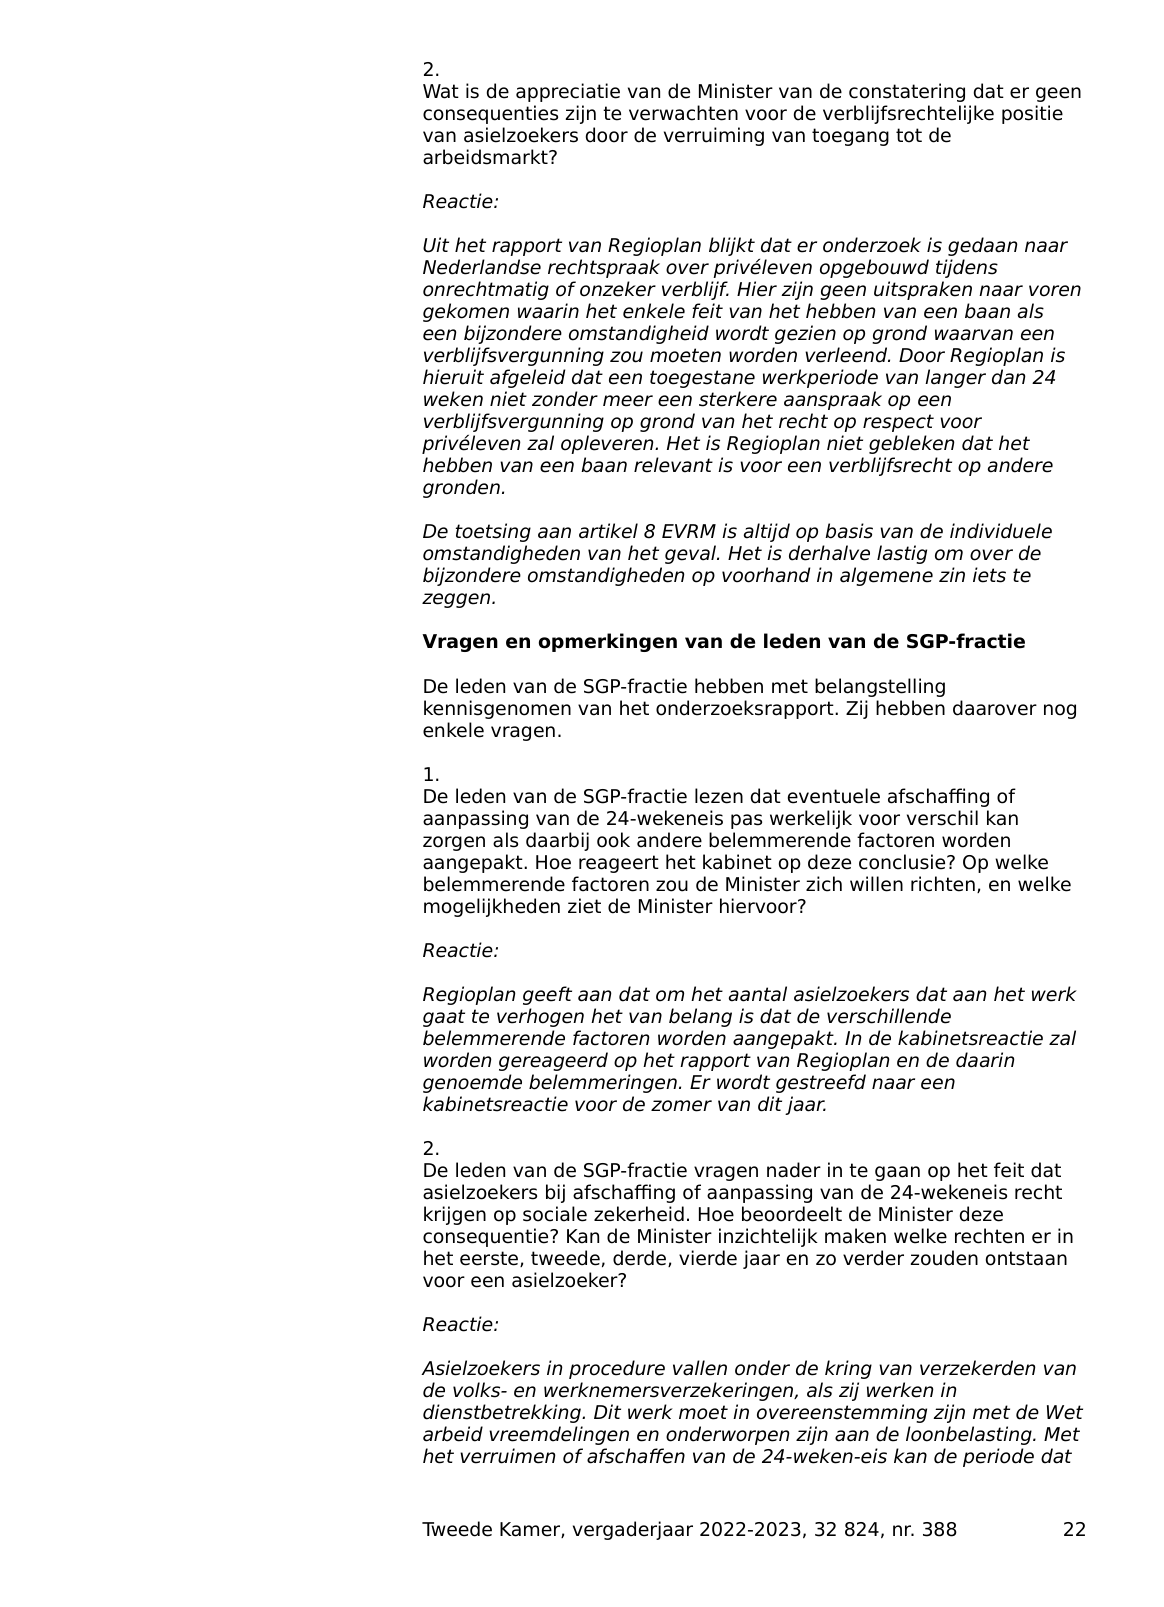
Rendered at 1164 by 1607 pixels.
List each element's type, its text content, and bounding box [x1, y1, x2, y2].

text De leden van de SGP-fractie vragen nader in te gaan op het feit dat asielzoekers bij afschaffing of aanpassing van de 24-wekeneis recht krijgen op sociale zekerheid. Hoe beoordeelt de Minister deze consequentie? Kan de Minister inzichtelijk maken welke rechten er in het eerste, tweede, derde, vierde jaar en zo verder zouden ontstaan voor een asielzoeker? [422, 1160, 1087, 1292]
text Uit het rapport van Regioplan blijkt dat er onderzoek is gedaan naar Nederlandse rechtspraak over privéleven opgebouwd tijdens onrechtmatig of onzeker verblijf. Hier zijn geen uitspraken naar voren gekomen waarin het enkele feit van het hebben van een baan als een bijzondere omstandigheid wordt gezien op grond waarvan een verblijfsvergunning zou moeten worden verleend. Door Regioplan is hieruit afgeleid dat een toegestane werkperiode van langer dan 24 weken niet zonder meer een sterkere aanspraak op een verblijfsvergunning op grond van het recht op respect voor privéleven zal opleveren. Het is Regioplan niet gebleken dat het hebben van een baan relevant is voor een verblijfsrecht op andere gronden. [422, 235, 1087, 499]
text De toetsing aan artikel 8 EVRM is altijd op basis van de individuele omstandigheden van het geval. Het is derhalve lastig om over de bijzondere omstandigheden op voorhand in algemene zin iets te zeggen. [422, 521, 1087, 609]
text De leden van de SGP-fractie hebben met belangstelling kennisgenomen van het onderzoeksrapport. Zij hebben daarover nog enkele vragen. [422, 676, 1087, 741]
text De leden van de SGP-fractie lezen dat eventuele afschaffing of aanpassing van de 24-wekeneis pas werkelijk voor verschil kan zorgen als daarbij ook andere belemmerende factoren worden aangepakt. Hoe reageert het kabinet op deze conclusie? Op welke belemmerende factoren zou de Minister zich willen richten, en welke mogelijkheden ziet de Minister hiervoor? [422, 786, 1087, 917]
subtitle Reactie: [422, 1314, 1087, 1336]
subtitle Reactie: [422, 940, 1087, 962]
text 1. [422, 764, 1087, 786]
subtitle Vragen en opmerkingen van de leden van de SGP-fractie [422, 631, 1087, 653]
text 2. [422, 59, 1087, 81]
text 2. [422, 1138, 1087, 1160]
text Regioplan geeft aan dat om het aantal asielzoekers dat aan het werk gaat te verhogen het van belang is dat de verschillende belemmerende factoren worden aangepakt. In de kabinetsreactie zal worden gereageerd op het rapport van Regioplan en de daarin genoemde belemmeringen. Er wordt gestreefd naar een kabinetsreactie voor de zomer van dit jaar. [422, 984, 1087, 1116]
text Wat is de appreciatie van de Minister van de constatering dat er geen consequenties zijn te verwachten voor de verblijfsrechtelijke positie van asielzoekers door de verruiming van toegang tot de arbeidsmarkt? [422, 81, 1087, 169]
subtitle Reactie: [422, 191, 1087, 213]
text Asielzoekers in procedure vallen onder de kring van verzekerden van de volks- en werknemersverzekeringen, als zij werken in dienstbetrekking. Dit werk moet in overeenstemming zijn met de Wet arbeid vreemdelingen en onderworpen zijn aan de loonbelasting. Met het verruimen of afschaffen van de 24-weken-eis kan de periode dat [422, 1358, 1087, 1468]
